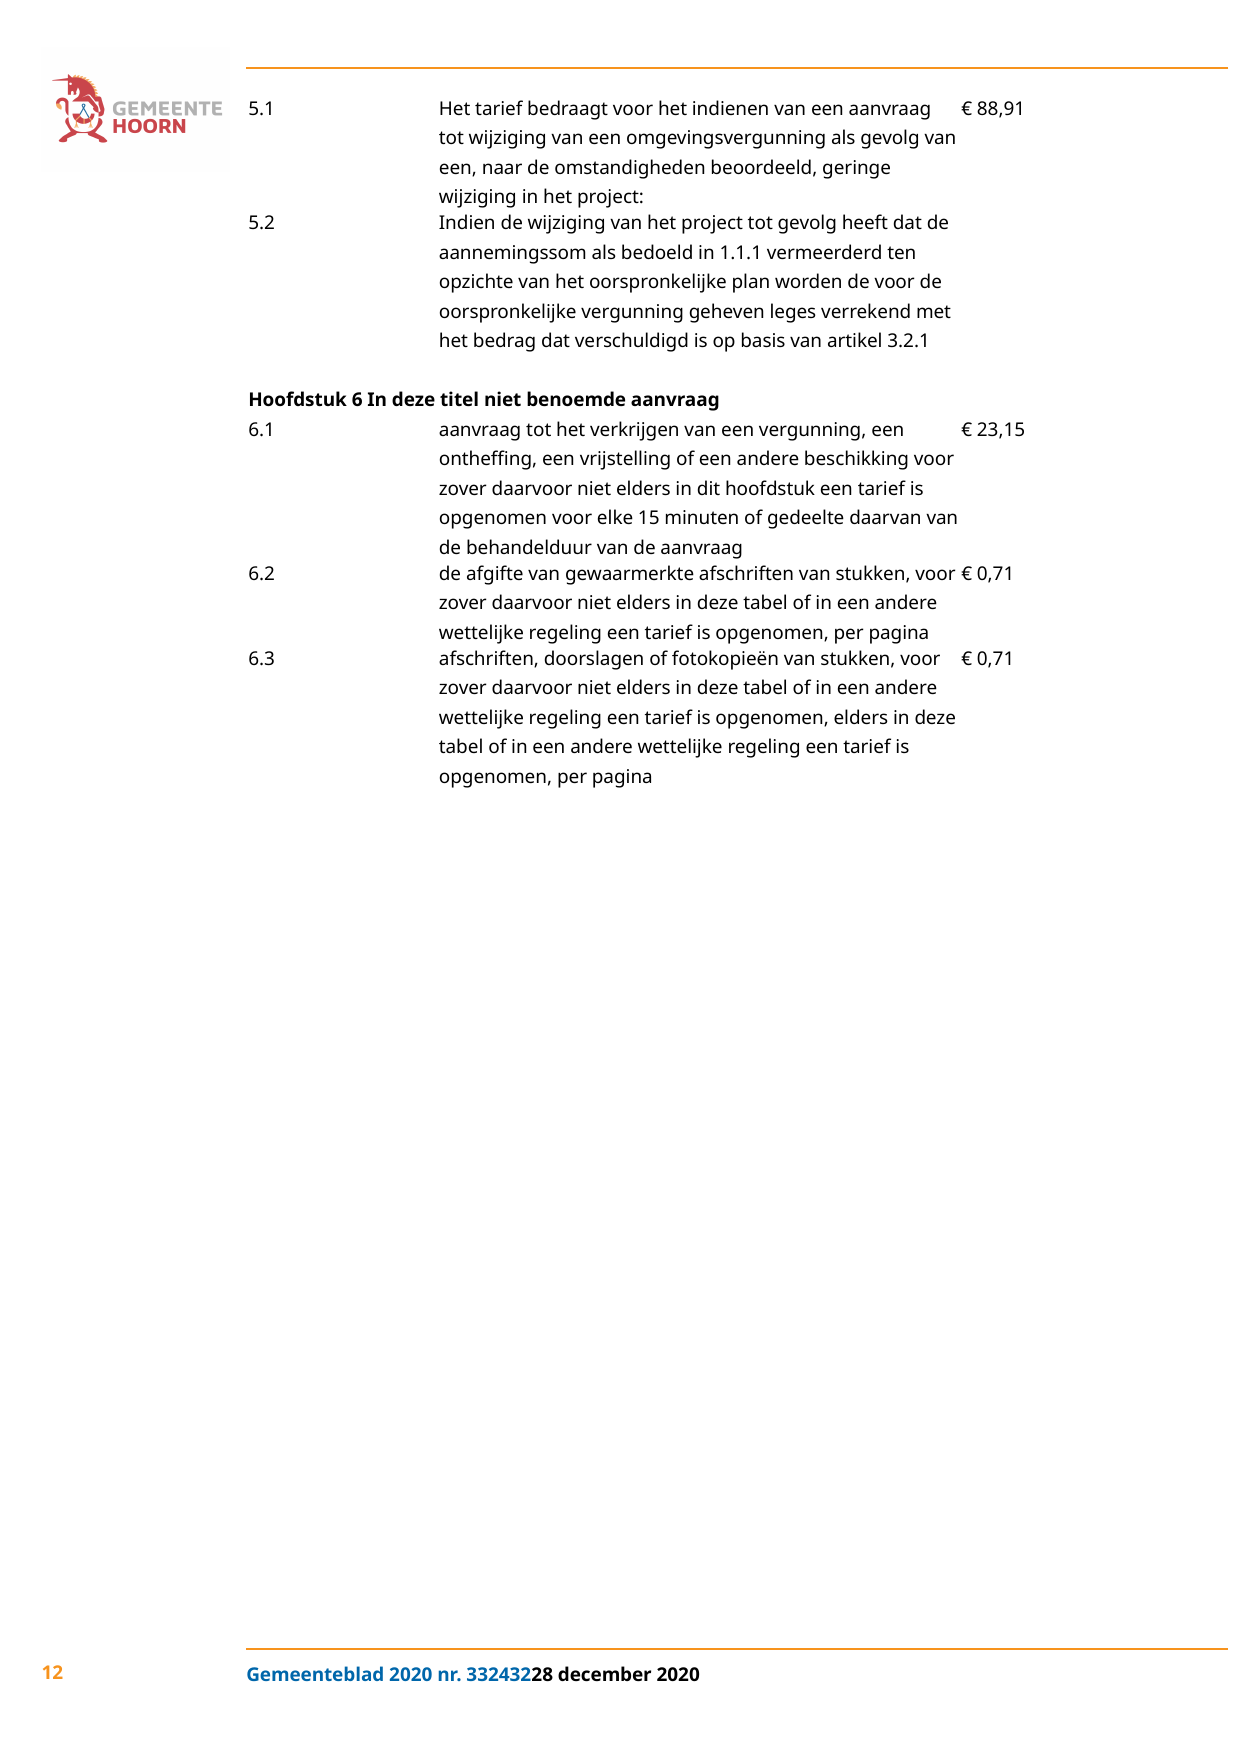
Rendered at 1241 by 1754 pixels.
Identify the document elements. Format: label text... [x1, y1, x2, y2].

table_cell € 0,71 [961, 560, 1152, 645]
table_cell de afgifte van gewaarmerkte afschriften van stukken, voor zover daarvoor niet elders in deze tabel of in een andere wettelijke regeling een tarief is opgenomen, per pagina [439, 560, 961, 645]
table_cell 6.2 [248, 560, 439, 645]
table_cell 5.2 [248, 209, 439, 353]
table_header € 23,15 [961, 416, 1152, 560]
table_cell Indien de wijziging van het project tot gevolg heeft dat de aannemingssom als bedoeld in 1.1.1 vermeerderd ten opzichte van het oorspronkelijke plan worden de voor de oorspronkelijke vergunning geheven leges verrekend met het bedrag dat verschuldigd is op basis van artikel 3.2.1 [439, 209, 961, 353]
table_header aanvraag tot het verkrijgen van een vergunning, een ontheffing, een vrijstelling of een andere beschikking voor zover daarvoor niet elders in dit hoofdstuk een tarief is opgenomen voor elke 15 minuten of gedeelte daarvan van de behandelduur van de aanvraag [439, 416, 961, 560]
picture [41, 47, 231, 172]
table_header € 88,91 [961, 95, 1152, 209]
table_header 5.1 [248, 95, 439, 209]
table_header 6.1 [248, 416, 439, 560]
table_cell 6.3 [248, 645, 439, 789]
table_cell afschriften, doorslagen of fotokopieën van stukken, voor zover daarvoor niet elders in deze tabel of in een andere wettelijke regeling een tarief is opgenomen, elders in deze tabel of in een andere wettelijke regeling een tarief is opgenomen, per pagina [439, 645, 961, 789]
text Hoofdstuk 6 In deze titel niet benoemde aanvraag [248, 386, 1152, 412]
table_header Het tarief bedraagt voor het indienen van een aanvraag tot wijziging van een omgevingsvergunning als gevolg van een, naar de omstandigheden beoordeeld, geringe wijziging in het project: [439, 95, 961, 209]
table_cell [961, 209, 1152, 353]
table_cell € 0,71 [961, 645, 1152, 789]
